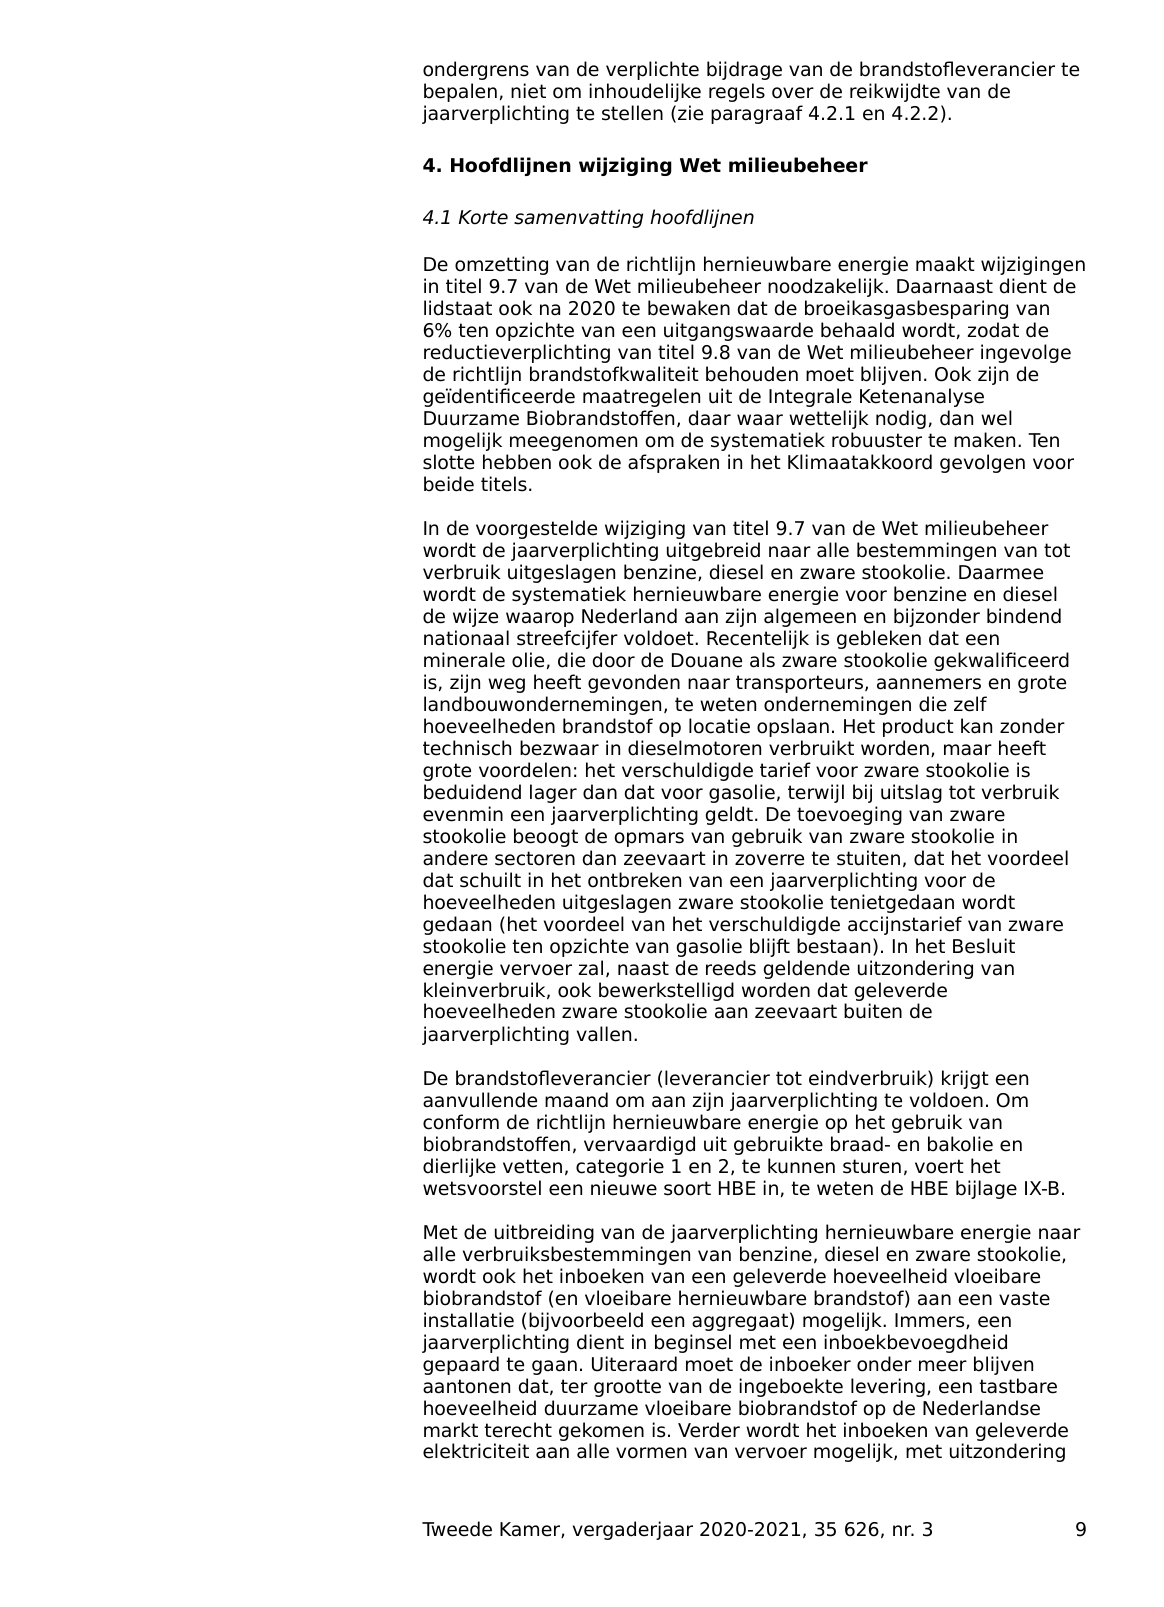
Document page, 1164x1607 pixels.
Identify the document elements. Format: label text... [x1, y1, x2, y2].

subtitle 4.1 Korte samenvatting hoofdlijnen [422, 207, 1087, 229]
text In de voorgestelde wijziging van titel 9.7 van de Wet milieubeheer wordt de jaarverplichting uitgebreid naar alle bestemmingen van tot verbruik uitgeslagen benzine, diesel en zware stookolie. Daarmee wordt de systematiek hernieuwbare energie voor benzine en diesel de wijze waarop Nederland aan zijn algemeen en bijzonder bindend nationaal streefcijfer voldoet. Recentelijk is gebleken dat een minerale olie, die door de Douane als zware stookolie gekwalificeerd is, zijn weg heeft gevonden naar transporteurs, aannemers en grote landbouwondernemingen, te weten ondernemingen die zelf hoeveelheden brandstof op locatie opslaan. Het product kan zonder technisch bezwaar in dieselmotoren verbruikt worden, maar heeft grote voordelen: het verschuldigde tarief voor zware stookolie is beduidend lager dan dat voor gasolie, terwijl bij uitslag tot verbruik evenmin een jaarverplichting geldt. De toevoeging van zware stookolie beoogt de opmars van gebruik van zware stookolie in andere sectoren dan zeevaart in zoverre te stuiten, dat het voordeel dat schuilt in het ontbreken van een jaarverplichting voor de hoeveelheden uitgeslagen zware stookolie tenietgedaan wordt gedaan (het voordeel van het verschuldigde accijnstarief van zware stookolie ten opzichte van gasolie blijft bestaan). In het Besluit energie vervoer zal, naast de reeds geldende uitzondering van kleinverbruik, ook bewerkstelligd worden dat geleverde hoeveelheden zware stookolie aan zeevaart buiten de jaarverplichting vallen. [422, 518, 1087, 1045]
subtitle 4. Hoofdlijnen wijziging Wet milieubeheer [422, 155, 1087, 177]
text Met de uitbreiding van de jaarverplichting hernieuwbare energie naar alle verbruiksbestemmingen van benzine, diesel en zware stookolie, wordt ook het inboeken van een geleverde hoeveelheid vloeibare biobrandstof (en vloeibare hernieuwbare brandstof) aan een vaste installatie (bijvoorbeeld een aggregaat) mogelijk. Immers, een jaarverplichting dient in beginsel met een inboekbevoegdheid gepaard te gaan. Uiteraard moet de inboeker onder meer blijven aantonen dat, ter grootte van de ingeboekte levering, een tastbare hoeveelheid duurzame vloeibare biobrandstof op de Nederlandse markt terecht gekomen is. Verder wordt het inboeken van geleverde elektriciteit aan alle vormen van vervoer mogelijk, met uitzondering [422, 1222, 1087, 1463]
text De omzetting van de richtlijn hernieuwbare energie maakt wijzigingen in titel 9.7 van de Wet milieubeheer noodzakelijk. Daarnaast dient de lidstaat ook na 2020 te bewaken dat de broeikasgasbesparing van 6% ten opzichte van een uitgangswaarde behaald wordt, zodat de reductieverplichting van titel 9.8 van de Wet milieubeheer ingevolge de richtlijn brandstofkwaliteit behouden moet blijven. Ook zijn de geïdentificeerde maatregelen uit de Integrale Ketenanalyse Duurzame Biobrandstoffen, daar waar wettelijk nodig, dan wel mogelijk meegenomen om de systematiek robuuster te maken. Ten slotte hebben ook de afspraken in het Klimaatakkoord gevolgen voor beide titels. [422, 254, 1087, 496]
text ondergrens van de verplichte bijdrage van de brandstofleverancier te bepalen, niet om inhoudelijke regels over de reikwijdte van de jaarverplichting te stellen (zie paragraaf 4.2.1 en 4.2.2). [422, 59, 1087, 125]
text De brandstofleverancier (leverancier tot eindverbruik) krijgt een aanvullende maand om aan zijn jaarverplichting te voldoen. Om conform de richtlijn hernieuwbare energie op het gebruik van biobrandstoffen, vervaardigd uit gebruikte braad- en bakolie en dierlijke vetten, categorie 1 en 2, te kunnen sturen, voert het wetsvoorstel een nieuwe soort HBE in, te weten de HBE bijlage IX-B. [422, 1068, 1087, 1199]
